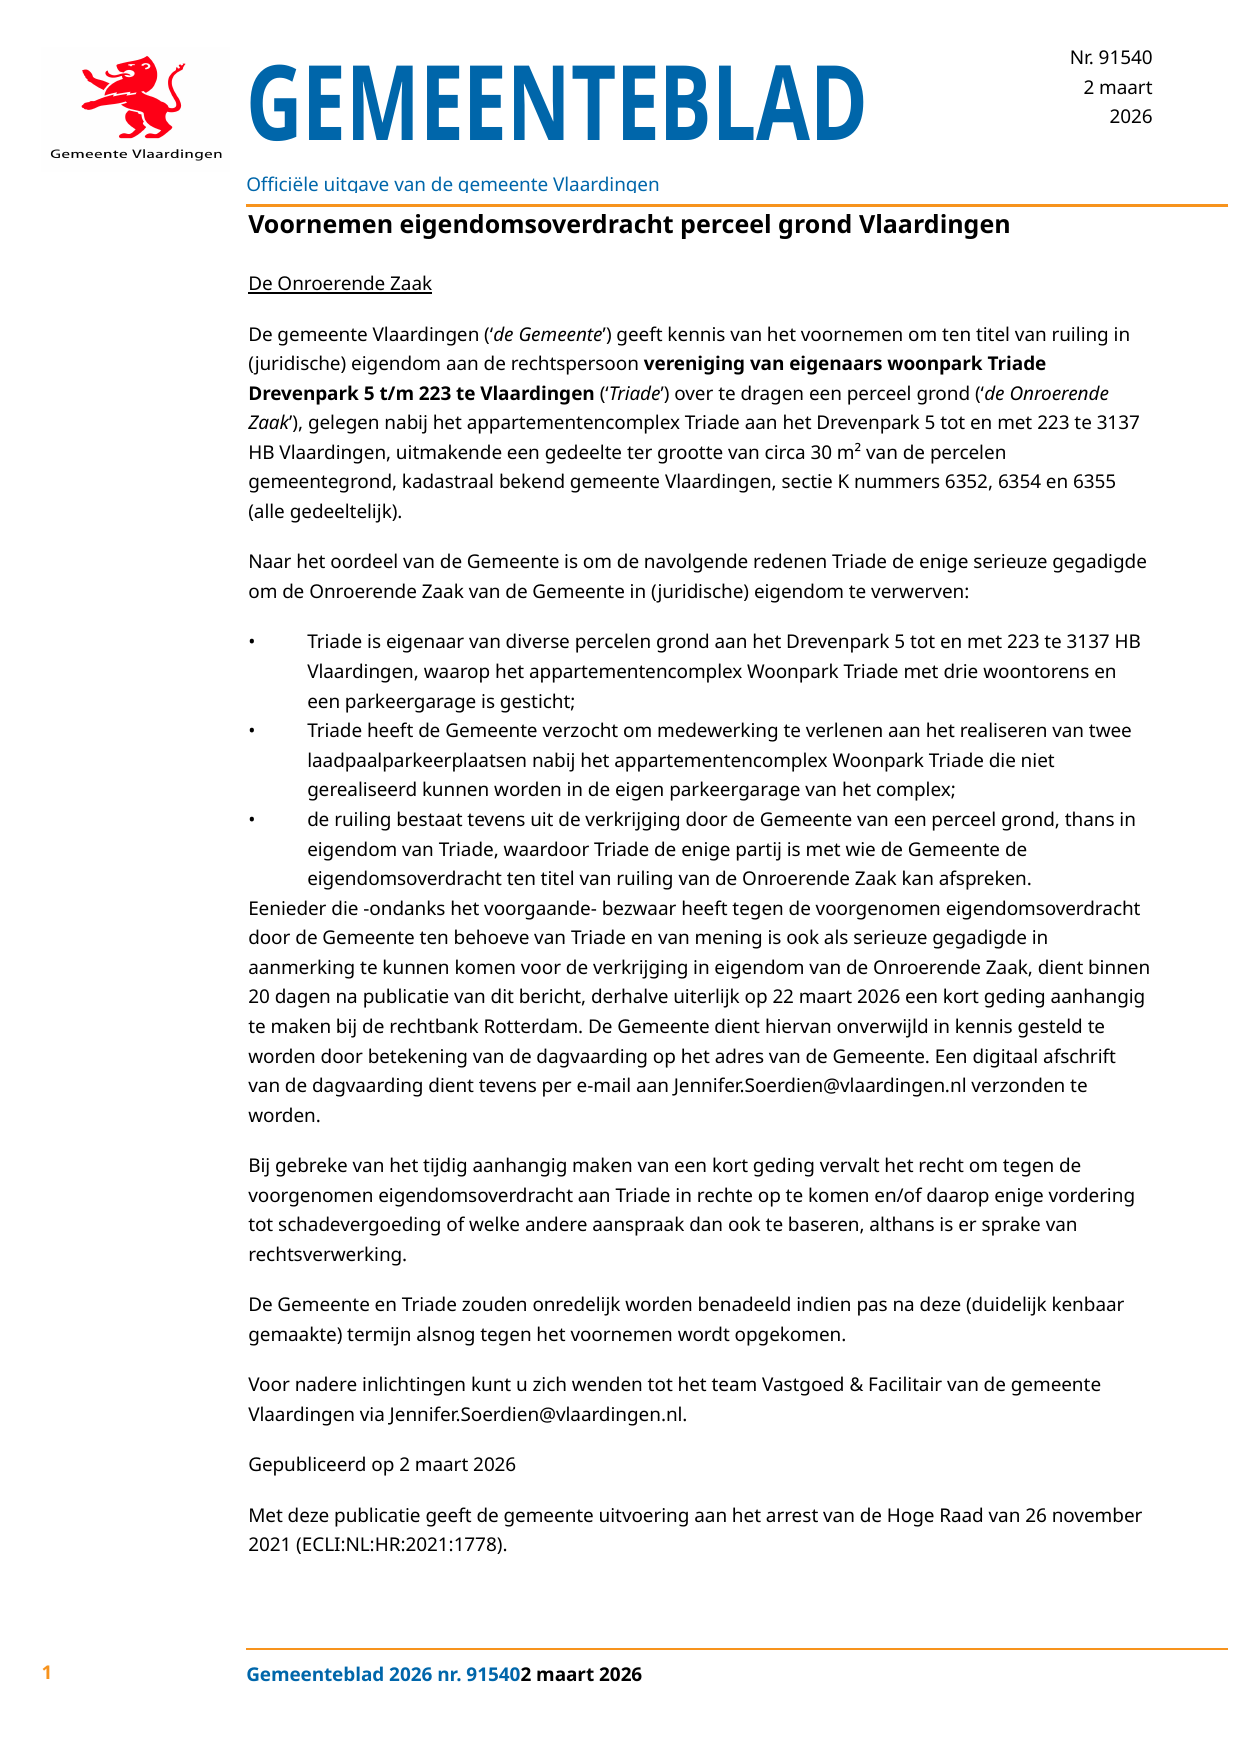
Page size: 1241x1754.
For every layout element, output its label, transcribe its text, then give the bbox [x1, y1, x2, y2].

text De Gemeente en Triade zouden onredelijk worden benadeeld indien pas na deze (duidelijk kenbaar gemaakte) termijn alsnog tegen het voornemen wordt opgekomen. [248, 1292, 1152, 1347]
text De gemeente Vlaardingen (‘de Gemeente’) geeft kennis van het voornemen om ten titel van ruiling in (juridische) eigendom aan de rechtspersoon vereniging van eigenaars woonpark Triade Drevenpark 5 t/m 223 te Vlaardingen (‘Triade’) over te dragen een perceel grond (‘de Onroerende Zaak’), gelegen nabij het appartementencomplex Triade aan het Drevenpark 5 tot en met 223 te 3137 HB Vlaardingen, uitmakende een gedeelte ter grootte van circa 30 m² van de percelen gemeentegrond, kadastraal bekend gemeente Vlaardingen, sectie K nummers 6352, 6354 en 6355 (alle gedeeltelijk). [248, 321, 1152, 524]
text De Onroerende Zaak [248, 270, 1152, 296]
text Voornemen eigendomsoverdracht perceel grond Vlaardingen [248, 207, 1152, 241]
text Voor nadere inlichtingen kunt u zich wenden tot het team Vastgoed & Facilitair van de gemeente Vlaardingen via Jennifer.Soerdien@vlaardingen.nl. [248, 1372, 1152, 1427]
text Naar het oordeel van de Gemeente is om de navolgende redenen Triade de enige serieuze gegadigde om de Onroerende Zaak van de Gemeente in (juridische) eigendom te verwerven: [248, 549, 1152, 604]
list Triade is eigenaar van diverse percelen grond aan het Drevenpark 5 tot en met 223 te 3137 HB Vlaardingen, waarop het appartementencomplex Woonpark Triade met drie woontorens en een parkeergarage is gesticht; [248, 629, 1152, 713]
list Triade heeft de Gemeente verzocht om medewerking te verlenen aan het realiseren van twee laadpaalparkeerplaatsen nabij het appartementencomplex Woonpark Triade die niet gerealiseerd kunnen worden in de eigen parkeergarage van het complex; [248, 717, 1152, 802]
list de ruiling bestaat tevens uit de verkrijging door de Gemeente van een perceel grond, thans in eigendom van Triade, waardoor Triade de enige partij is met wie de Gemeente de eigendomsoverdracht ten titel van ruiling van de Onroerende Zaak kan afspreken. [248, 806, 1152, 891]
text Eenieder die -ondanks het voorgaande- bezwaar heeft tegen de voorgenomen eigendomsoverdracht door de Gemeente ten behoeve van Triade en van mening is ook als serieuze gegadigde in aanmerking te kunnen komen voor de verkrijging in eigendom van de Onroerende Zaak, dient binnen 20 dagen na publicatie van dit bericht, derhalve uiterlijk op 22 maart 2026 een kort geding aanhangig te maken bij de rechtbank Rotterdam. De Gemeente dient hiervan onverwijld in kennis gesteld te worden door betekening van de dagvaarding op het adres van de Gemeente. Een digitaal afschrift van de dagvaarding dient tevens per e-mail aan Jennifer.Soerdien@vlaardingen.nl verzonden te worden. [248, 895, 1152, 1128]
text Bij gebreke van het tijdig aanhangig maken van een kort geding vervalt het recht om tegen de voorgenomen eigendomsoverdracht aan Triade in rechte op te komen en/of daarop enige vordering tot schadevergoeding of welke andere aanspraak dan ook te baseren, althans is er sprake van rechtsverwerking. [248, 1152, 1152, 1267]
text Met deze publicatie geeft de gemeente uitvoering aan het arrest van de Hoge Raad van 26 november 2021 (ECLI:NL:HR:2021:1778). [248, 1502, 1152, 1557]
text Gepubliceerd op 2 maart 2026 [248, 1452, 1152, 1477]
picture [41, 47, 231, 172]
